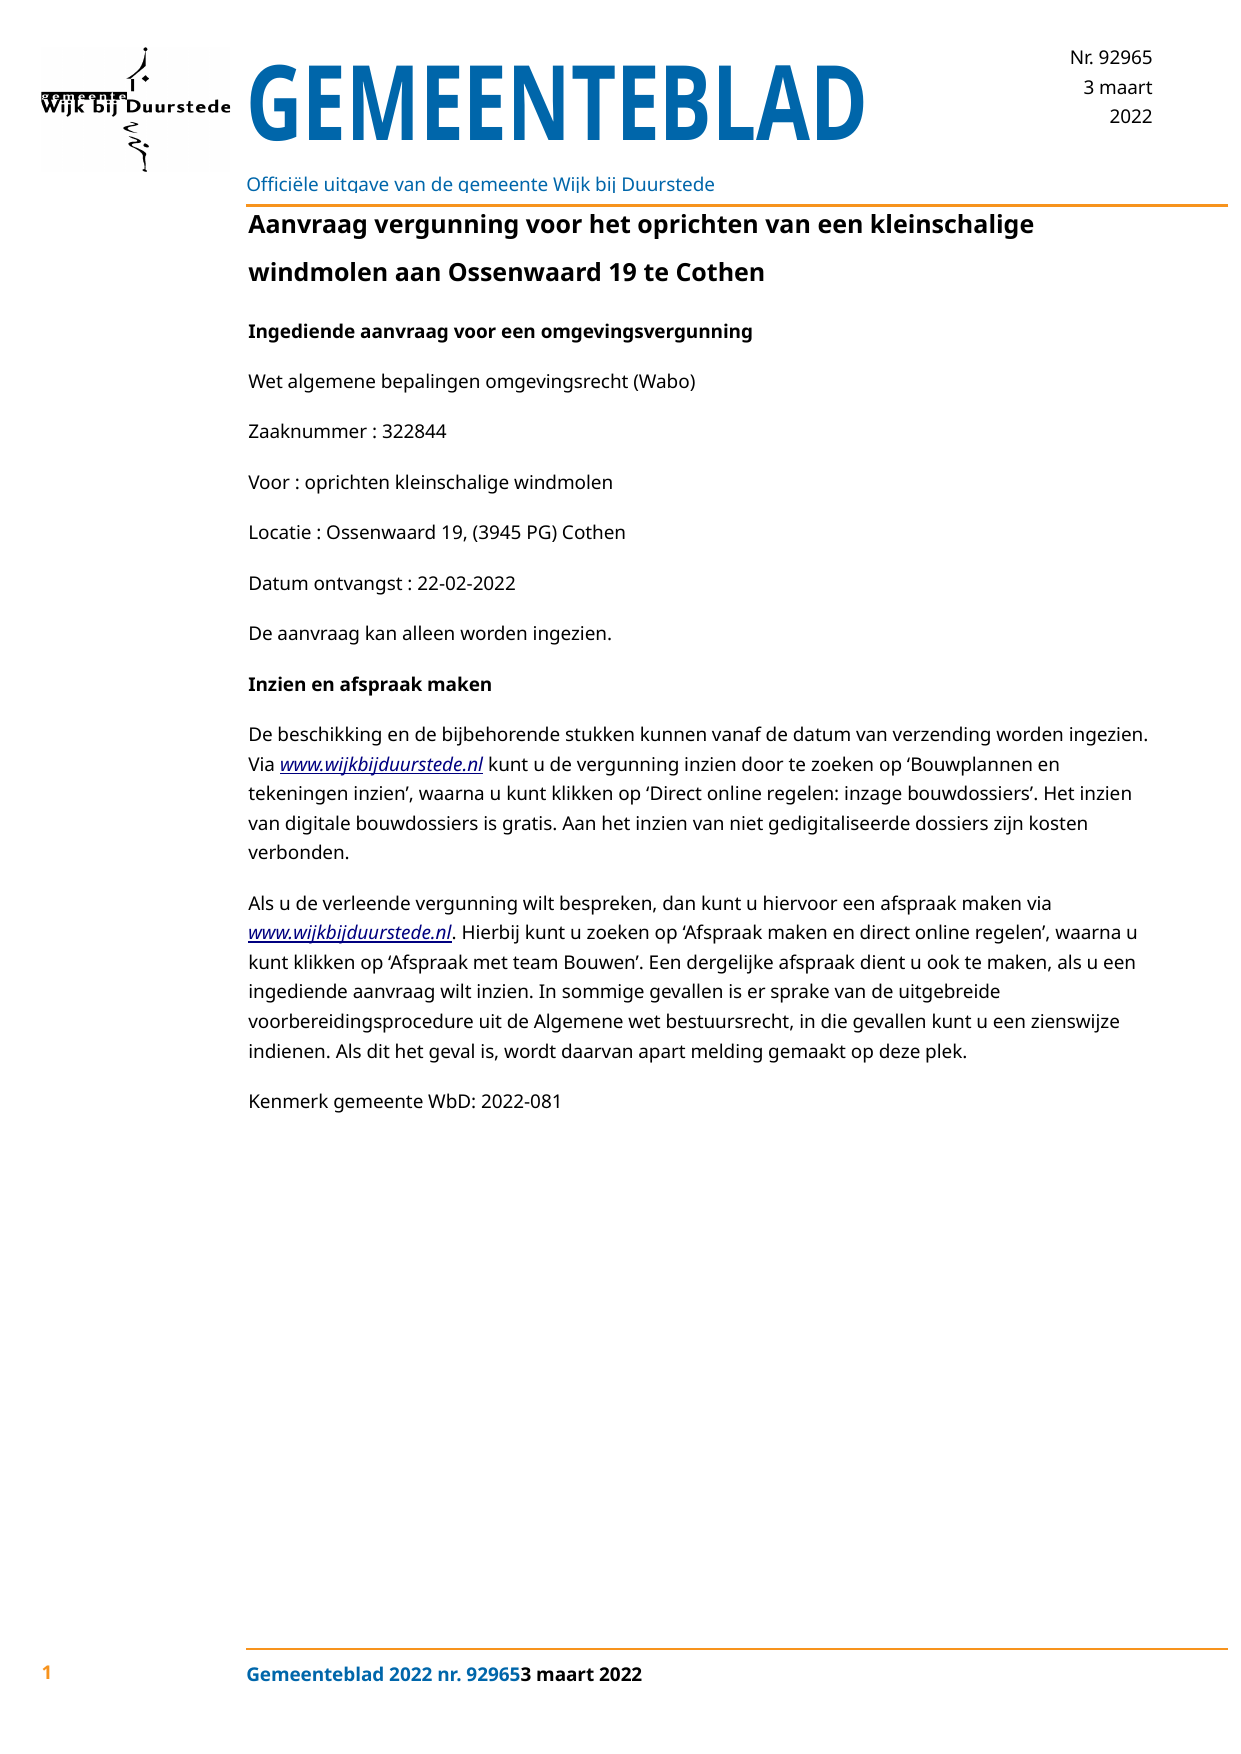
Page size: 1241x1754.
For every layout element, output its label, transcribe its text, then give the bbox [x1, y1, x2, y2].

text Aanvraag vergunning voor het oprichten van een kleinschalige windmolen aan Ossenwaard 19 te Cothen [248, 207, 1152, 288]
text Kenmerk gemeente WbD: 2022-081 [248, 1088, 1152, 1114]
text De beschikking en de bijbehorende stukken kunnen vanaf de datum van verzending worden ingezien. Via www.wijkbijduurstede.nl kunt u de vergunning inzien door te zoeken op ‘Bouwplannen en tekeningen inzien’, waarna u kunt klikken op ‘Direct online regelen: inzage bouwdossiers’. Het inzien van digitale bouwdossiers is gratis. Aan het inzien van niet gedigitaliseerde dossiers zijn kosten verbonden. [248, 721, 1152, 865]
text Wet algemene bepalingen omgevingsrecht (Wabo) [248, 368, 1152, 394]
text De aanvraag kan alleen worden ingezien. [248, 620, 1152, 646]
text Datum ontvangst : 22-02-2022 [248, 570, 1152, 596]
text Locatie : Ossenwaard 19, (3945 PG) Cothen [248, 519, 1152, 545]
text Voor : oprichten kleinschalige windmolen [248, 469, 1152, 495]
text Inzien en afspraak maken [248, 671, 1152, 697]
picture [41, 47, 231, 172]
text Als u de verleende vergunning wilt bespreken, dan kunt u hiervoor een afspraak maken via www.wijkbijduurstede.nl. Hierbij kunt u zoeken op ‘Afspraak maken en direct online regelen’, waarna u kunt klikken op ‘Afspraak met team Bouwen’. Een dergelijke afspraak dient u ook te maken, als u een ingediende aanvraag wilt inzien. In sommige gevallen is er sprake van de uitgebreide voorbereidingsprocedure uit de Algemene wet bestuursrecht, in die gevallen kunt u een zienswijze indienen. Als dit het geval is, wordt daarvan apart melding gemaakt op deze plek. [248, 890, 1152, 1064]
text Zaaknummer : 322844 [248, 419, 1152, 444]
text Ingediende aanvraag voor een omgevingsvergunning [248, 318, 1152, 344]
